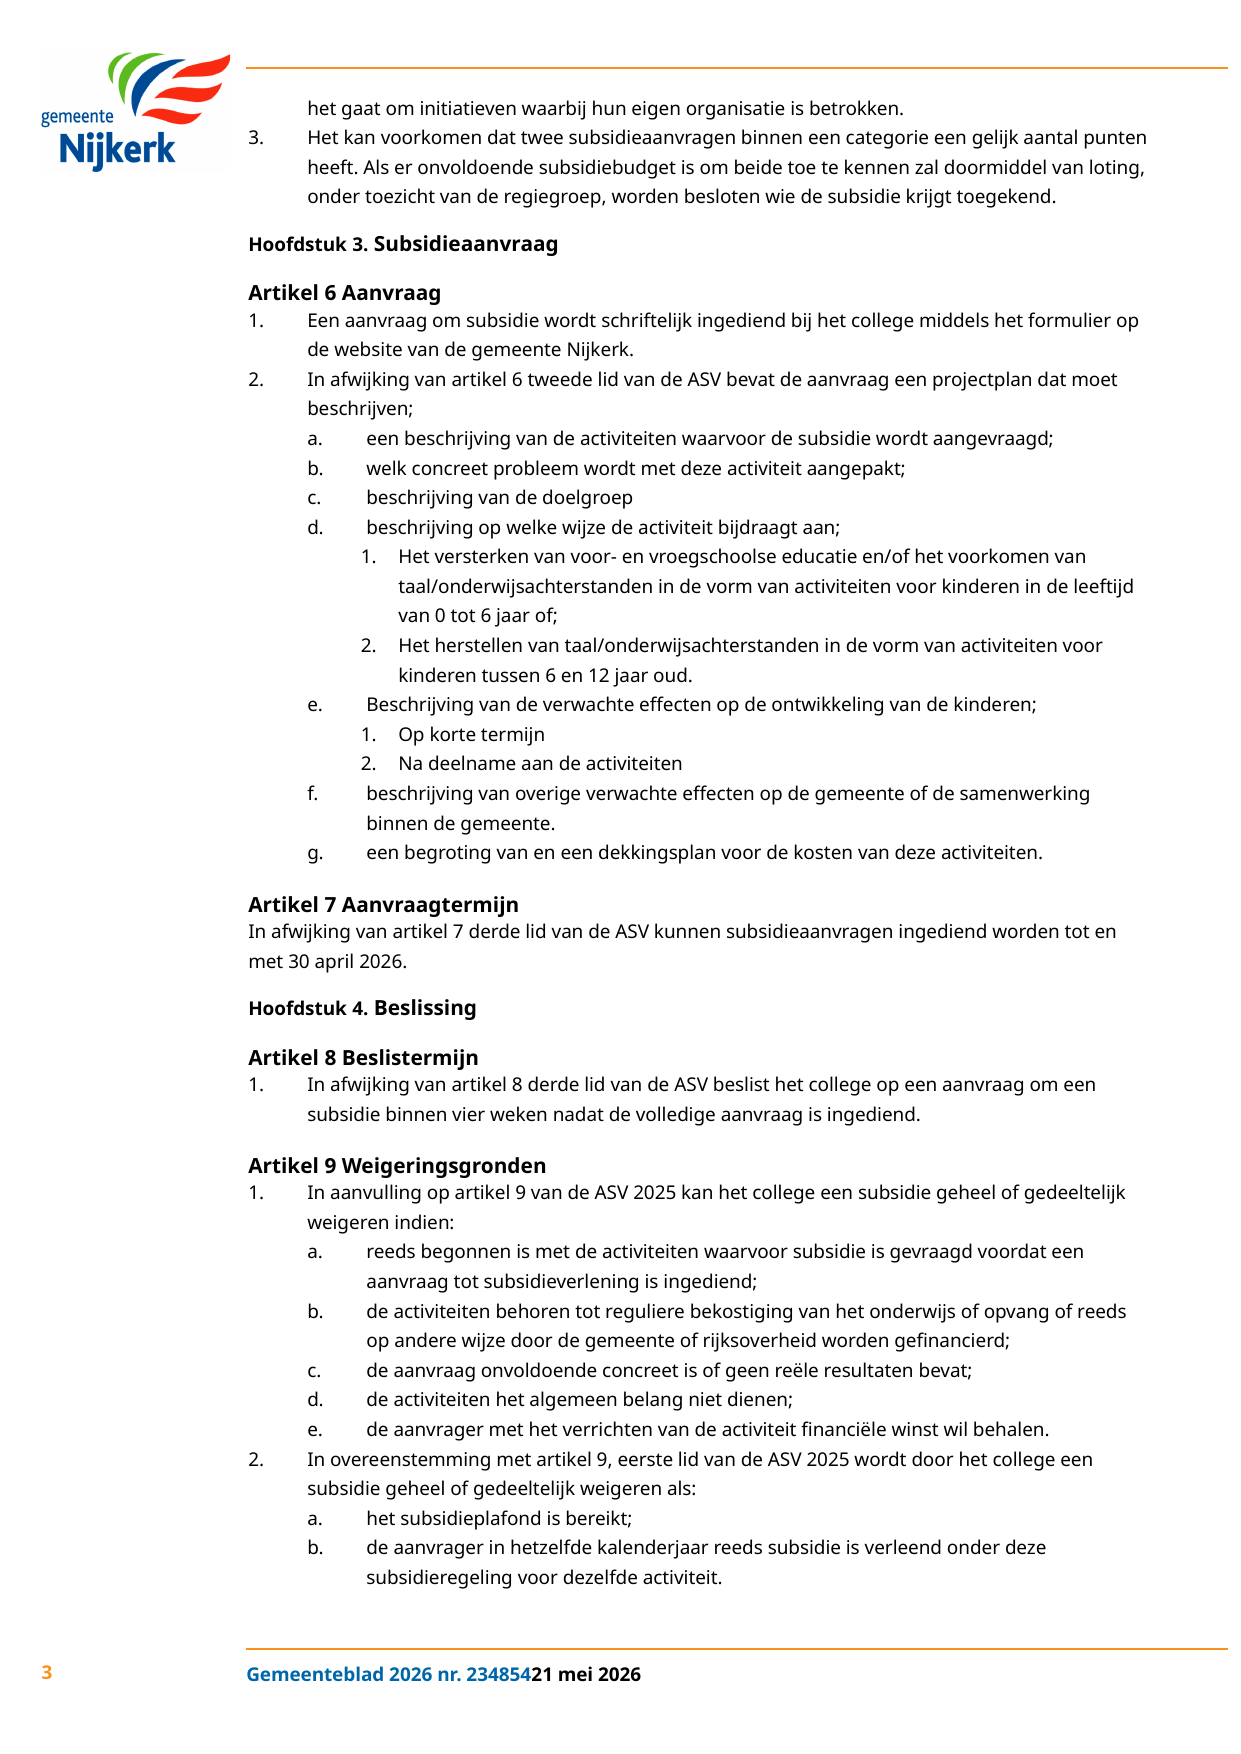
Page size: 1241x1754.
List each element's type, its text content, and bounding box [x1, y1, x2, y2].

list beschrijving van overige verwachte effecten op de gemeente of de samenwerking binnen de gemeente. [307, 780, 1152, 836]
list Na deelname aan de activiteiten [361, 751, 1152, 776]
list Een aanvraag om subsidie wordt schriftelijk ingediend bij het college middels het formulier op de website van de gemeente Nijkerk. [248, 307, 1152, 362]
list Beschrijving van de verwachte effecten op de ontwikkeling van de kinderen; [307, 691, 1152, 717]
text Hoofdstuk 4. Beslissing [248, 993, 1152, 1022]
list In overeenstemming met artikel 9, eerste lid van de ASV 2025 wordt door het college een subsidie geheel of gedeeltelijk weigeren als: [248, 1446, 1152, 1501]
text Artikel 9 Weigeringsgronden [248, 1151, 1152, 1179]
list de aanvraag onvoldoende concreet is of geen reële resultaten bevat; [307, 1357, 1152, 1383]
list de activiteiten het algemeen belang niet dienen; [307, 1387, 1152, 1412]
list het subsidieplafond is bereikt; [307, 1505, 1152, 1531]
list welk concreet probleem wordt met deze activiteit aangepakt; [307, 455, 1152, 481]
list beschrijving van de doelgroep [307, 484, 1152, 510]
list reeds begonnen is met de activiteiten waarvoor subsidie is gevraagd voordat een aanvraag tot subsidieverlening is ingediend; [307, 1239, 1152, 1294]
list Het kan voorkomen dat twee subsidieaanvragen binnen een categorie een gelijk aantal punten heeft. Als er onvoldoende subsidiebudget is om beide toe te kennen zal doormiddel van loting, onder toezicht van de regiegroep, worden besloten wie de subsidie krijgt toegekend. [248, 124, 1152, 209]
text Artikel 8 Beslistermijn [248, 1043, 1152, 1071]
list het gaat om initiatieven waarbij hun eigen organisatie is betrokken. [248, 95, 1152, 121]
list In afwijking van artikel 6 tweede lid van de ASV bevat de aanvraag een projectplan dat moet beschrijven; [248, 366, 1152, 421]
list In aanvulling op artikel 9 van de ASV 2025 kan het college een subsidie geheel of gedeeltelijk weigeren indien: [248, 1179, 1152, 1235]
text Artikel 7 Aanvraagtermijn [248, 890, 1152, 918]
list Op korte termijn [361, 721, 1152, 747]
list Het herstellen van taal/onderwijsachterstanden in de vorm van activiteiten voor kinderen tussen 6 en 12 jaar oud. [361, 632, 1152, 688]
list In afwijking van artikel 8 derde lid van de ASV beslist het college op een aanvraag om een subsidie binnen vier weken nadat de volledige aanvraag is ingediend. [248, 1071, 1152, 1126]
list de activiteiten behoren tot reguliere bekostiging van het onderwijs of opvang of reeds op andere wijze door de gemeente of rijksoverheid worden gefinancierd; [307, 1298, 1152, 1353]
list de aanvrager in hetzelfde kalenderjaar reeds subsidie is verleend onder deze subsidieregeling voor dezelfde activiteit. [307, 1534, 1152, 1590]
text In afwijking van artikel 7 derde lid van de ASV kunnen subsidieaanvragen ingediend worden tot en met 30 april 2026. [248, 918, 1152, 973]
list een begroting van en een dekkingsplan voor de kosten van deze activiteiten. [307, 839, 1152, 865]
text Hoofdstuk 3. Subsidieaanvraag [248, 229, 1152, 258]
text Artikel 6 Aanvraag [248, 278, 1152, 307]
list beschrijving op welke wijze de activiteit bijdraagt aan; [307, 514, 1152, 540]
list de aanvrager met het verrichten van de activiteit financiële winst wil behalen. [307, 1416, 1152, 1442]
list een beschrijving van de activiteiten waarvoor de subsidie wordt aangevraagd; [307, 425, 1152, 451]
list Het versterken van voor- en vroegschoolse educatie en/of het voorkomen van taal/onderwijsachterstanden in de vorm van activiteiten voor kinderen in de leeftijd van 0 tot 6 jaar of; [361, 543, 1152, 628]
picture [41, 47, 231, 172]
